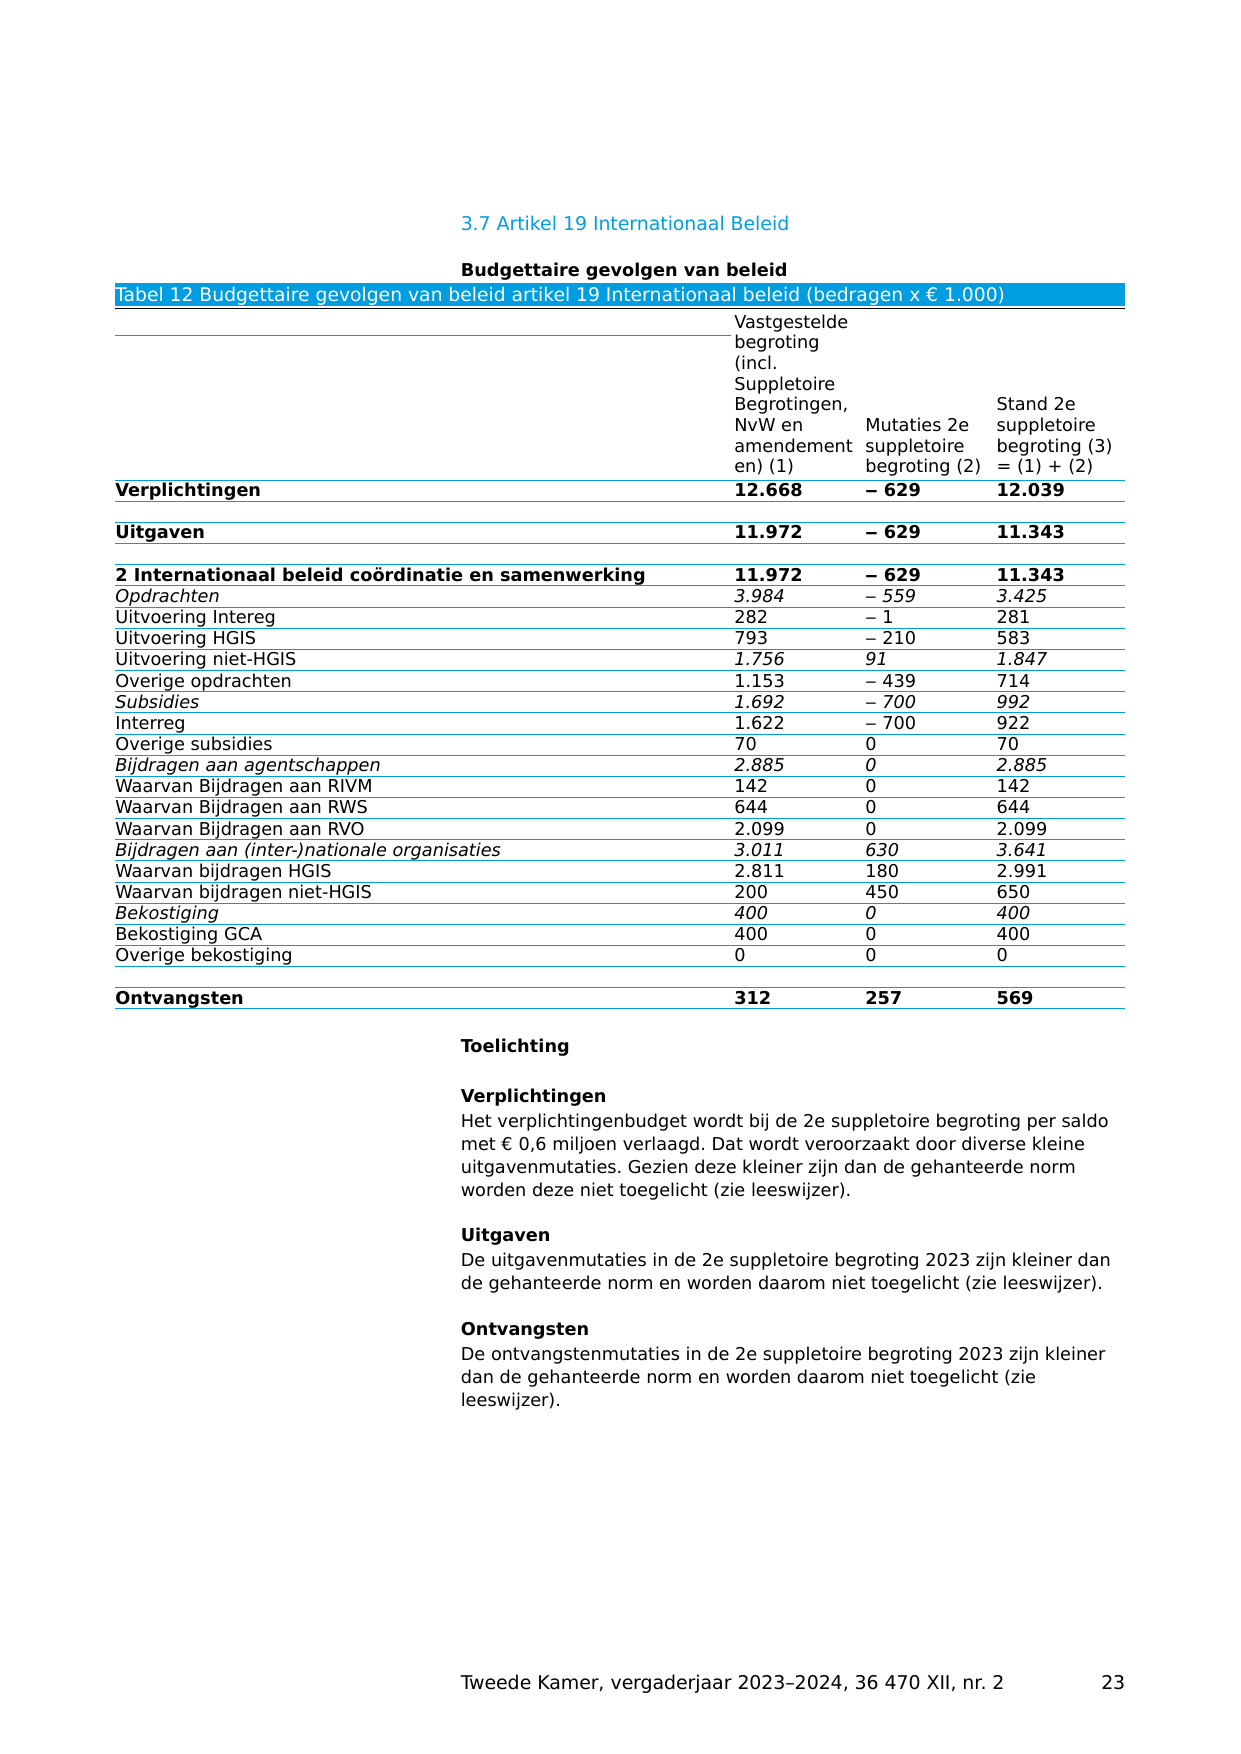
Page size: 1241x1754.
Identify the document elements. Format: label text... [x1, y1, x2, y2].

table_cell [115, 967, 731, 987]
table_cell [115, 309, 731, 335]
table_cell 12.039 [994, 481, 1125, 501]
table_cell 312 [731, 988, 862, 1008]
table_cell 0 [994, 946, 1125, 966]
table_cell 0 [862, 904, 993, 924]
table_cell Overige opdrachten [115, 671, 731, 691]
table_cell [731, 967, 862, 987]
text Ontvangsten [461, 1317, 1125, 1340]
table_cell [862, 502, 993, 522]
table_cell [115, 544, 731, 564]
table_cell ‒ 629 [862, 523, 993, 543]
table_cell Waarvan bijdragen HGIS [115, 861, 731, 881]
table_cell 644 [731, 798, 862, 818]
table_cell 0 [862, 756, 993, 776]
text De uitgavenmutaties in de 2e suppletoire begroting 2023 zijn kleiner dan de gehanteerde norm en worden daarom niet toegelicht (zie leeswijzer). [461, 1248, 1125, 1294]
table_cell 1.153 [731, 671, 862, 691]
table_cell [862, 544, 993, 564]
table_cell [115, 502, 731, 522]
table_cell 714 [994, 671, 1125, 691]
table_cell [115, 336, 731, 480]
text Het verplichtingenbudget wordt bij de 2e suppletoire begroting per saldo met € 0,6 miljoen verlaagd. Dat wordt veroorzaakt door diverse kleine uitgavenmutaties. Gezien deze kleiner zijn dan de gehanteerde norm worden deze niet toegelicht (zie leeswijzer). [461, 1109, 1125, 1201]
table_cell 1.622 [731, 713, 862, 733]
table_cell Overige bekostiging [115, 946, 731, 966]
table_cell 91 [862, 650, 993, 670]
table_cell Stand 2e suppletoire begroting (3) = (1) + (2) [994, 309, 1125, 480]
table_cell Waarvan Bijdragen aan RVO [115, 819, 731, 839]
table_cell ‒ 559 [862, 586, 993, 607]
table_cell 2.099 [994, 819, 1125, 839]
table_cell 142 [994, 777, 1125, 797]
table_cell Bijdragen aan agentschappen [115, 756, 731, 776]
table_cell 1.692 [731, 692, 862, 712]
table_cell 644 [994, 798, 1125, 818]
table_cell 11.972 [731, 523, 862, 543]
table_cell Waarvan bijdragen niet-HGIS [115, 883, 731, 903]
table_cell Uitvoering HGIS [115, 629, 731, 649]
table_cell 0 [862, 798, 993, 818]
table_cell 400 [994, 925, 1125, 945]
table_cell [994, 502, 1125, 522]
table_cell 0 [862, 819, 993, 839]
table_cell ‒ 1 [862, 608, 993, 628]
table_cell ‒ 700 [862, 713, 993, 733]
table_cell 1.756 [731, 650, 862, 670]
text Verplichtingen [461, 1084, 1125, 1107]
table_cell Verplichtingen [115, 481, 731, 501]
text Uitgaven [461, 1223, 1125, 1246]
table_cell Bekostiging GCA [115, 925, 731, 945]
table_cell 3.641 [994, 840, 1125, 860]
table_cell 2.885 [731, 756, 862, 776]
table_cell 3.011 [731, 840, 862, 860]
table_cell Mutaties 2e suppletoire begroting (2) [862, 309, 993, 480]
text Budgettaire gevolgen van beleid [461, 258, 1125, 281]
table_cell Uitvoering niet-HGIS [115, 650, 731, 670]
table_cell 281 [994, 608, 1125, 628]
table_cell 650 [994, 883, 1125, 903]
table_cell 282 [731, 608, 862, 628]
table_cell 180 [862, 861, 993, 881]
table_cell 400 [731, 925, 862, 945]
table_cell Waarvan Bijdragen aan RWS [115, 798, 731, 818]
table_cell 142 [731, 777, 862, 797]
table_cell Uitgaven [115, 523, 731, 543]
text De ontvangstenmutaties in de 2e suppletoire begroting 2023 zijn kleiner dan de gehanteerde norm en worden daarom niet toegelicht (zie leeswijzer). [461, 1342, 1125, 1411]
table_cell ‒ 700 [862, 692, 993, 712]
table_cell Bijdragen aan (inter-)nationale organisaties [115, 840, 731, 860]
table_cell Opdrachten [115, 586, 731, 607]
table_cell 450 [862, 883, 993, 903]
table_cell 569 [994, 988, 1125, 1008]
table_cell 992 [994, 692, 1125, 712]
table_cell Interreg [115, 713, 731, 733]
table_cell [731, 544, 862, 564]
table_cell 583 [994, 629, 1125, 649]
table_cell 70 [731, 735, 862, 754]
table_cell [994, 544, 1125, 564]
table_cell 0 [862, 925, 993, 945]
table_cell Overige subsidies [115, 735, 731, 754]
table_cell 2.885 [994, 756, 1125, 776]
table_cell 0 [862, 777, 993, 797]
table_cell 257 [862, 988, 993, 1008]
table_cell ‒ 629 [862, 565, 993, 585]
table_cell ‒ 439 [862, 671, 993, 691]
table_cell 0 [862, 735, 993, 754]
table_cell 11.343 [994, 523, 1125, 543]
table_cell [862, 967, 993, 987]
table_cell 630 [862, 840, 993, 860]
table_cell 2.811 [731, 861, 862, 881]
table_cell Ontvangsten [115, 988, 731, 1008]
text Toelichting [461, 1034, 1125, 1057]
table_cell ‒ 210 [862, 629, 993, 649]
table_cell 2.991 [994, 861, 1125, 881]
table_cell 2 Internationaal beleid coördinatie en samenwerking [115, 565, 731, 585]
table_cell 922 [994, 713, 1125, 733]
table_cell 3.984 [731, 586, 862, 607]
table_cell [731, 502, 862, 522]
table_cell 400 [994, 904, 1125, 924]
table_cell 1.847 [994, 650, 1125, 670]
table_cell 400 [731, 904, 862, 924]
table_cell 793 [731, 629, 862, 649]
table_cell 12.668 [731, 481, 862, 501]
title 3.7 Artikel 19 Internationaal Beleid [461, 213, 1125, 235]
table_cell Waarvan Bijdragen aan RIVM [115, 777, 731, 797]
table_cell 70 [994, 735, 1125, 754]
table_cell 11.343 [994, 565, 1125, 585]
table_cell 0 [862, 946, 993, 966]
table_cell Uitvoering Intereg [115, 608, 731, 628]
table_cell Vastgestelde begroting (incl. Suppletoire Begrotingen, NvW en amendementen) (1) [731, 309, 862, 480]
table_cell 3.425 [994, 586, 1125, 607]
table_cell 200 [731, 883, 862, 903]
table_cell Subsidies [115, 692, 731, 712]
table_cell [994, 967, 1125, 987]
table_cell ‒ 629 [862, 481, 993, 501]
table_cell 11.972 [731, 565, 862, 585]
table_cell 2.099 [731, 819, 862, 839]
table_cell Bekostiging [115, 904, 731, 924]
table_cell 0 [731, 946, 862, 966]
